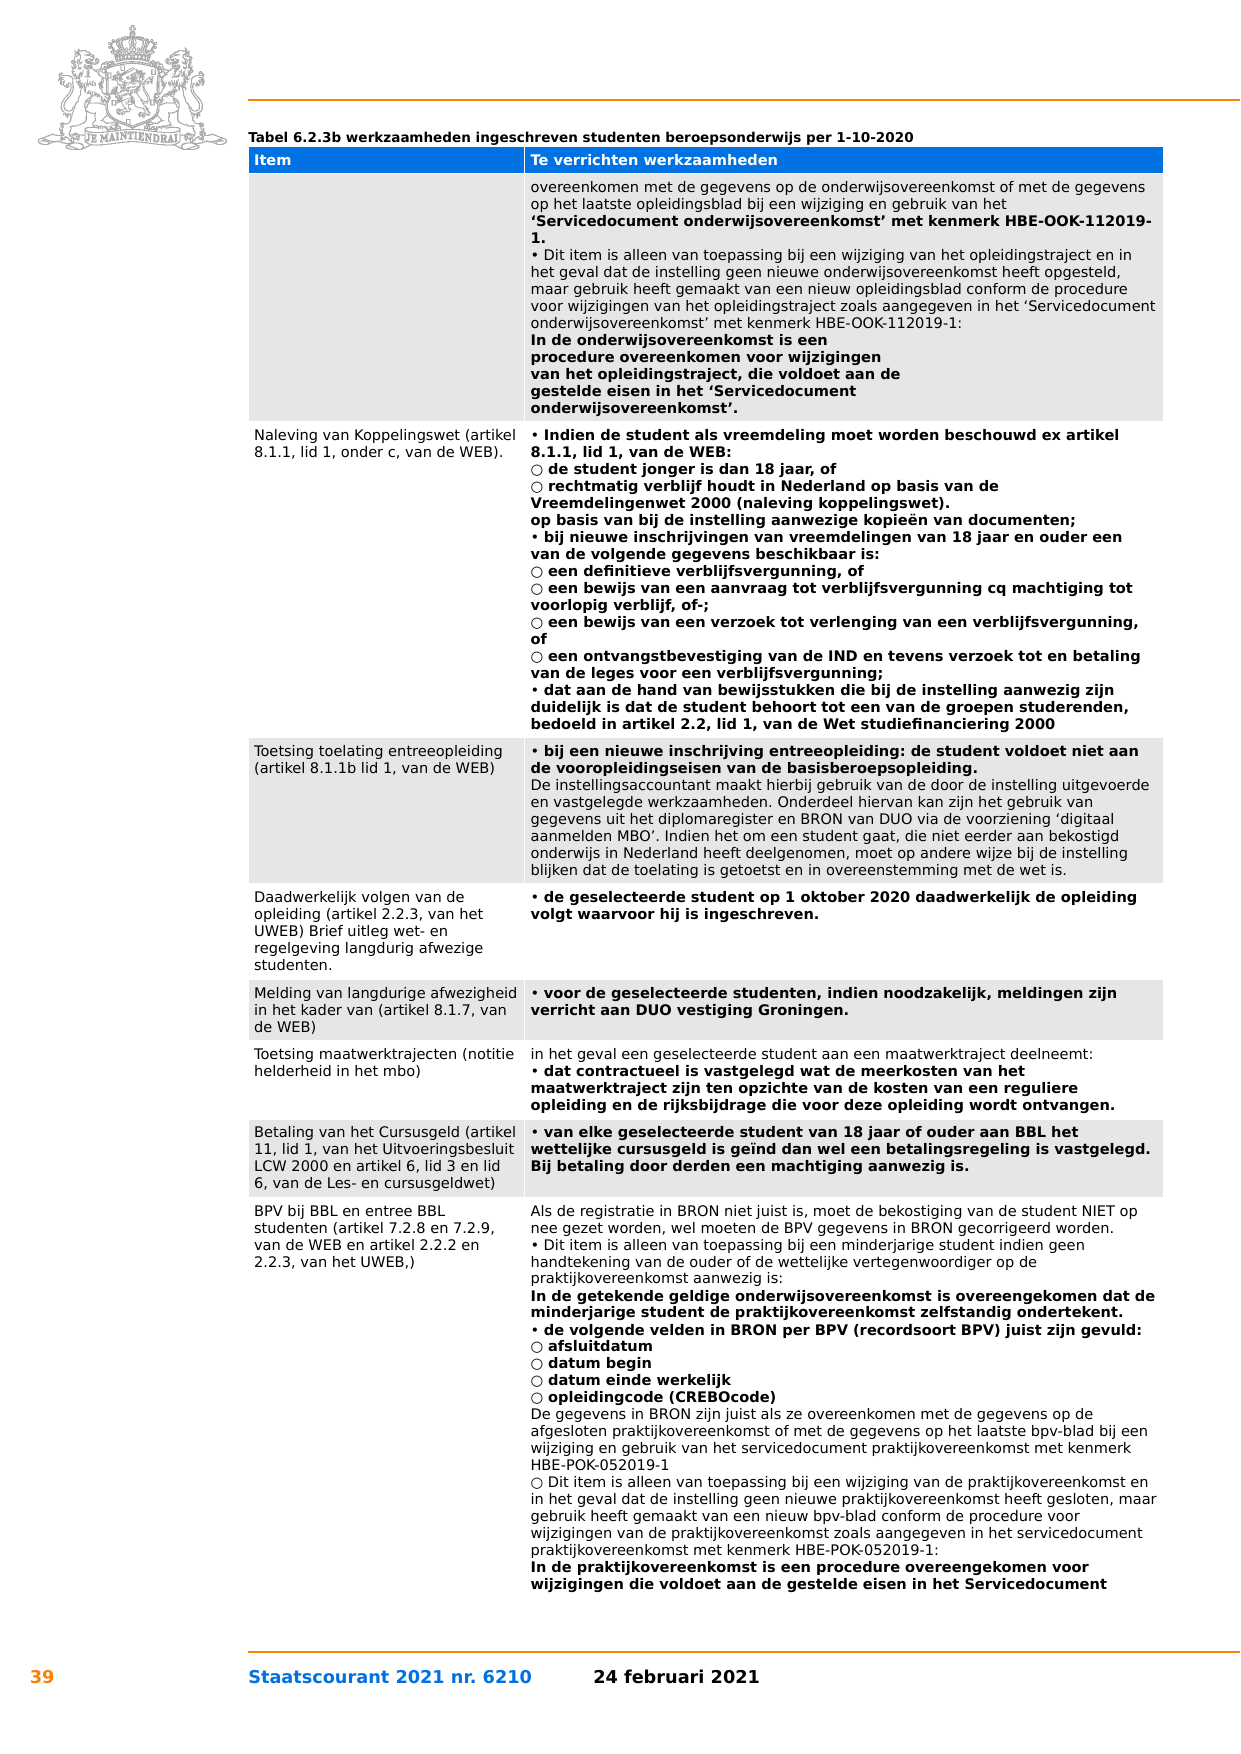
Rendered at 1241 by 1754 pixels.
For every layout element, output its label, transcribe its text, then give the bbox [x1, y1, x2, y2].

table_cell Daadwerkelijk volgen van de opleiding (artikel 2.2.3, van het UWEB) Brief uitleg wet- en regelgeving langdurig afwezige studenten. [249, 885, 524, 979]
table_cell overeenkomen met de gegevens op de onderwijsovereenkomst of met de gegevens op het laatste opleidingsblad bij een wijziging en gebruik van het ‘Servicedocument onderwijsovereenkomst’ met kenmerk HBE-OOK-112019-1. • Dit item is alleen van toepassing bij een wijziging van het opleidingstraject en in het geval dat de instelling geen nieuwe onderwijsovereenkomst heeft opgesteld, maar gebruik heeft gemaakt van een nieuw opleidingsblad conform de procedure voor wijzigingen van het opleidingstraject zoals aangegeven in het ‘Servicedocument onderwijsovereenkomst’ met kenmerk HBE-OOK-112019-1: In de onderwijsovereenkomst is een procedure overeenkomen voor wijzigingen van het opleidingstraject, die voldoet aan de gestelde eisen in het ‘Servicedocument onderwijsovereenkomst’. [525, 174, 1163, 421]
table_cell Te verrichten werkzaamheden [525, 147, 1163, 173]
table_cell Melding van langdurige afwezigheid in het kader van (artikel 8.1.7, van de WEB) [249, 980, 524, 1040]
table_cell • van elke geselecteerde student van 18 jaar of ouder aan BBL het wettelijke cursusgeld is geïnd dan wel een betalingsregeling is vastgelegd. Bij betaling door derden een machtiging aanwezig is. [525, 1120, 1163, 1197]
table_cell • de geselecteerde student op 1 oktober 2020 daadwerkelijk de opleiding volgt waarvoor hij is ingeschreven. [525, 885, 1163, 979]
table_cell Toetsing toelating entreeopleiding (artikel 8.1.1b lid 1, van de WEB) [249, 738, 524, 883]
table_cell [249, 174, 524, 421]
table_cell • bij een nieuwe inschrijving entreeopleiding: de student voldoet niet aan de vooropleidingseisen van de basisberoepsopleiding. De instellingsaccountant maakt hierbij gebruik van de door de instelling uitgevoerde en vastgelegde werkzaamheden. Onderdeel hiervan kan zijn het gebruik van gegevens uit het diplomaregister en BRON van DUO via de voorziening ‘digitaal aanmelden MBO’. Indien het om een student gaat, die niet eerder aan bekostigd onderwijs in Nederland heeft deelgenomen, moet op andere wijze bij de instelling blijken dat de toelating is getoetst en in overeenstemming met de wet is. [525, 738, 1163, 883]
table_cell in het geval een geselecteerde student aan een maatwerktraject deelneemt: • dat contractueel is vastgelegd wat de meerkosten van het maatwerktraject zijn ten opzichte van de kosten van een reguliere opleiding en de rijksbijdrage die voor deze opleiding wordt ontvangen. [525, 1041, 1163, 1118]
table_cell BPV bij BBL en entree BBL studenten (artikel 7.2.8 en 7.2.9, van de WEB en artikel 2.2.2 en 2.2.3, van het UWEB,) [249, 1198, 524, 1598]
table_cell Toetsing maatwerktrajecten (notitie helderheid in het mbo) [249, 1041, 524, 1118]
table_header Tabel 6.2.3b werkzaamheden ingeschreven studenten beroepsonderwijs per 1-10-2020 [248, 130, 1163, 146]
table_cell • Indien de student als vreemdeling moet worden beschouwd ex artikel 8.1.1, lid 1, van de WEB: ○ de student jonger is dan 18 jaar, of ○ rechtmatig verblijf houdt in Nederland op basis van de Vreemdelingenwet 2000 (naleving koppelingswet). op basis van bij de instelling aanwezige kopieën van documenten; • bij nieuwe inschrijvingen van vreemdelingen van 18 jaar en ouder een van de volgende gegevens beschikbaar is: ○ een definitieve verblijfsvergunning, of ○ een bewijs van een aanvraag tot verblijfsvergunning cq machtiging tot voorlopig verblijf, of-; ○ een bewijs van een verzoek tot verlenging van een verblijfsvergunning, of ○ een ontvangstbevestiging van de IND en tevens verzoek tot en betaling van de leges voor een verblijfsvergunning; • dat aan de hand van bewijsstukken die bij de instelling aanwezig zijn duidelijk is dat de student behoort tot een van de groepen studerenden, bedoeld in artikel 2.2, lid 1, van de Wet studiefinanciering 2000 [525, 422, 1163, 737]
table_cell Als de registratie in BRON niet juist is, moet de bekostiging van de student NIET op nee gezet worden, wel moeten de BPV gegevens in BRON gecorrigeerd worden. • Dit item is alleen van toepassing bij een minderjarige student indien geen handtekening van de ouder of de wettelijke vertegenwoordiger op de praktijkovereenkomst aanwezig is: In de getekende geldige onderwijsovereenkomst is overeengekomen dat de minderjarige student de praktijkovereenkomst zelfstandig ondertekent. • de volgende velden in BRON per BPV (recordsoort BPV) juist zijn gevuld: ○ afsluitdatum ○ datum begin ○ datum einde werkelijk ○ opleidingcode (CREBOcode) De gegevens in BRON zijn juist als ze overeenkomen met de gegevens op de afgesloten praktijkovereenkomst of met de gegevens op het laatste bpv-blad bij een wijziging en gebruik van het servicedocument praktijkovereenkomst met kenmerk HBE-POK-052019-1 ○ Dit item is alleen van toepassing bij een wijziging van de praktijkovereenkomst en in het geval dat de instelling geen nieuwe praktijkovereenkomst heeft gesloten, maar gebruik heeft gemaakt van een nieuw bpv-blad conform de procedure voor wijzigingen van de praktijkovereenkomst zoals aangegeven in het servicedocument praktijkovereenkomst met kenmerk HBE-POK-052019-1: In de praktijkovereenkomst is een procedure overeengekomen voor wijzigingen die voldoet aan de gestelde eisen in het Servicedocument [525, 1198, 1163, 1598]
table_cell • voor de geselecteerde studenten, indien noodzakelijk, meldingen zijn verricht aan DUO vestiging Groningen. [525, 980, 1163, 1040]
table_cell Betaling van het Cursusgeld (artikel 11, lid 1, van het Uitvoeringsbesluit LCW 2000 en artikel 6, lid 3 en lid 6, van de Les- en cursusgeldwet) [249, 1120, 524, 1197]
picture [38, 25, 227, 150]
table_cell Item [249, 147, 524, 173]
table_cell Naleving van Koppelingswet (artikel 8.1.1, lid 1, onder c, van de WEB). [249, 422, 524, 737]
